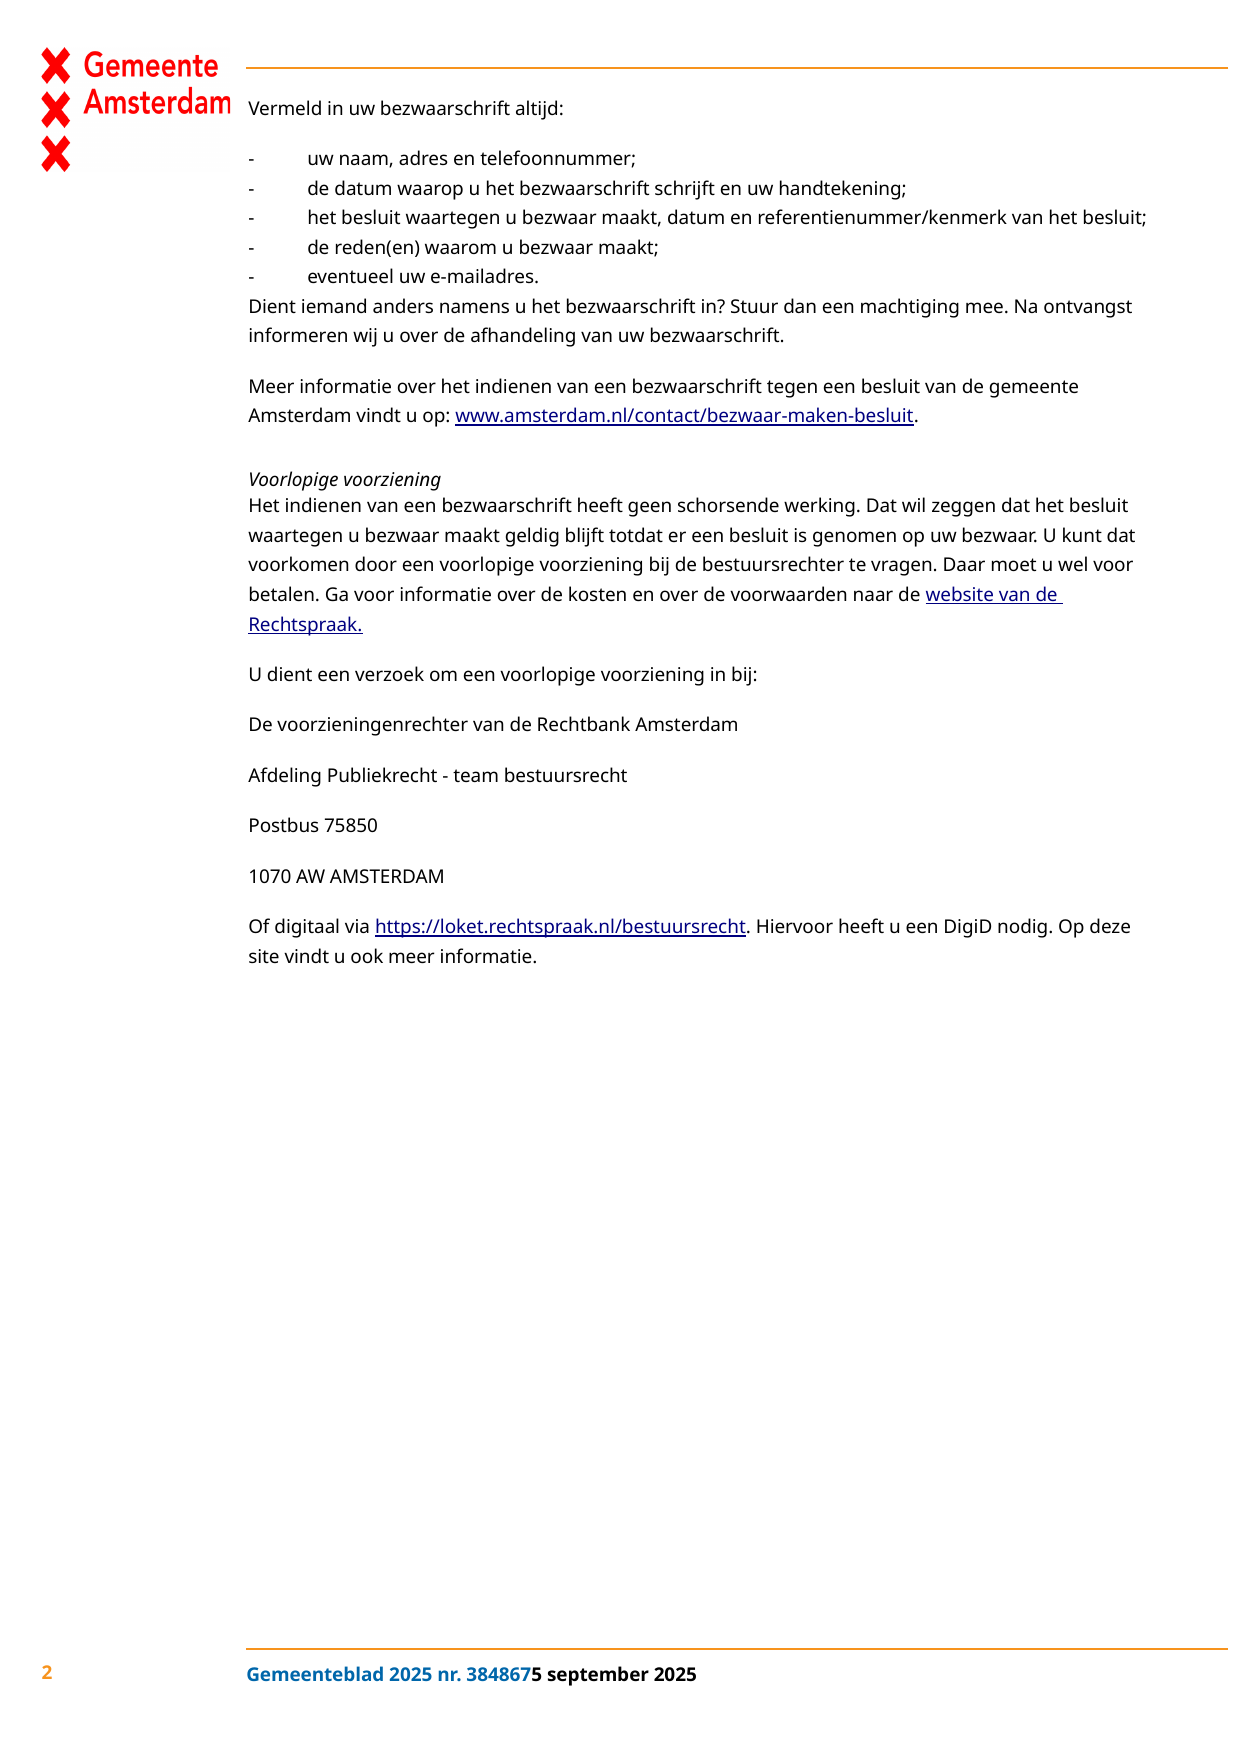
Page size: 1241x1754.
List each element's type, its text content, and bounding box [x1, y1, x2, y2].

list het besluit waartegen u bezwaar maakt, datum en referentienummer/kenmerk van het besluit; [248, 204, 1152, 230]
text Postbus 75850 [248, 812, 1152, 838]
list de datum waarop u het bezwaarschrift schrijft en uw handtekening; [248, 175, 1152, 201]
picture [41, 47, 231, 172]
list uw naam, adres en telefoonnummer; [248, 145, 1152, 171]
list eventueel uw e-mailadres. [248, 263, 1152, 289]
text 1070 AW AMSTERDAM [248, 863, 1152, 888]
list de reden(en) waarom u bezwaar maakt; [248, 234, 1152, 260]
text Dient iemand anders namens u het bezwaarschrift in? Stuur dan een machtiging mee. Na ontvangst informeren wij u over de afhandeling van uw bezwaarschrift. [248, 293, 1152, 348]
text Of digitaal via https://loket.rechtspraak.nl/bestuursrecht. Hiervoor heeft u een DigiD nodig. Op deze site vindt u ook meer informatie. [248, 913, 1152, 968]
text Vermeld in uw bezwaarschrift altijd: [248, 95, 1152, 121]
text Het indienen van een bezwaarschrift heeft geen schorsende werking. Dat wil zeggen dat het besluit waartegen u bezwaar maakt geldig blijft totdat er een besluit is genomen op uw bezwaar. U kunt dat voorkomen door een voorlopige voorziening bij de bestuursrechter te vragen. Daar moet u wel voor betalen. Ga voor informatie over de kosten en over de voorwaarden naar de website van de Rechtspraak. [248, 492, 1152, 636]
text De voorzieningenrechter van de Rechtbank Amsterdam [248, 712, 1152, 737]
text Afdeling Publiekrecht - team bestuursrecht [248, 762, 1152, 788]
text Voorlopige voorziening [248, 467, 1152, 492]
text U dient een verzoek om een voorlopige voorziening in bij: [248, 661, 1152, 687]
text Meer informatie over het indienen van een bezwaarschrift tegen een besluit van de gemeente Amsterdam vindt u op: www.amsterdam.nl/contact/bezwaar-maken-besluit. [248, 373, 1152, 428]
